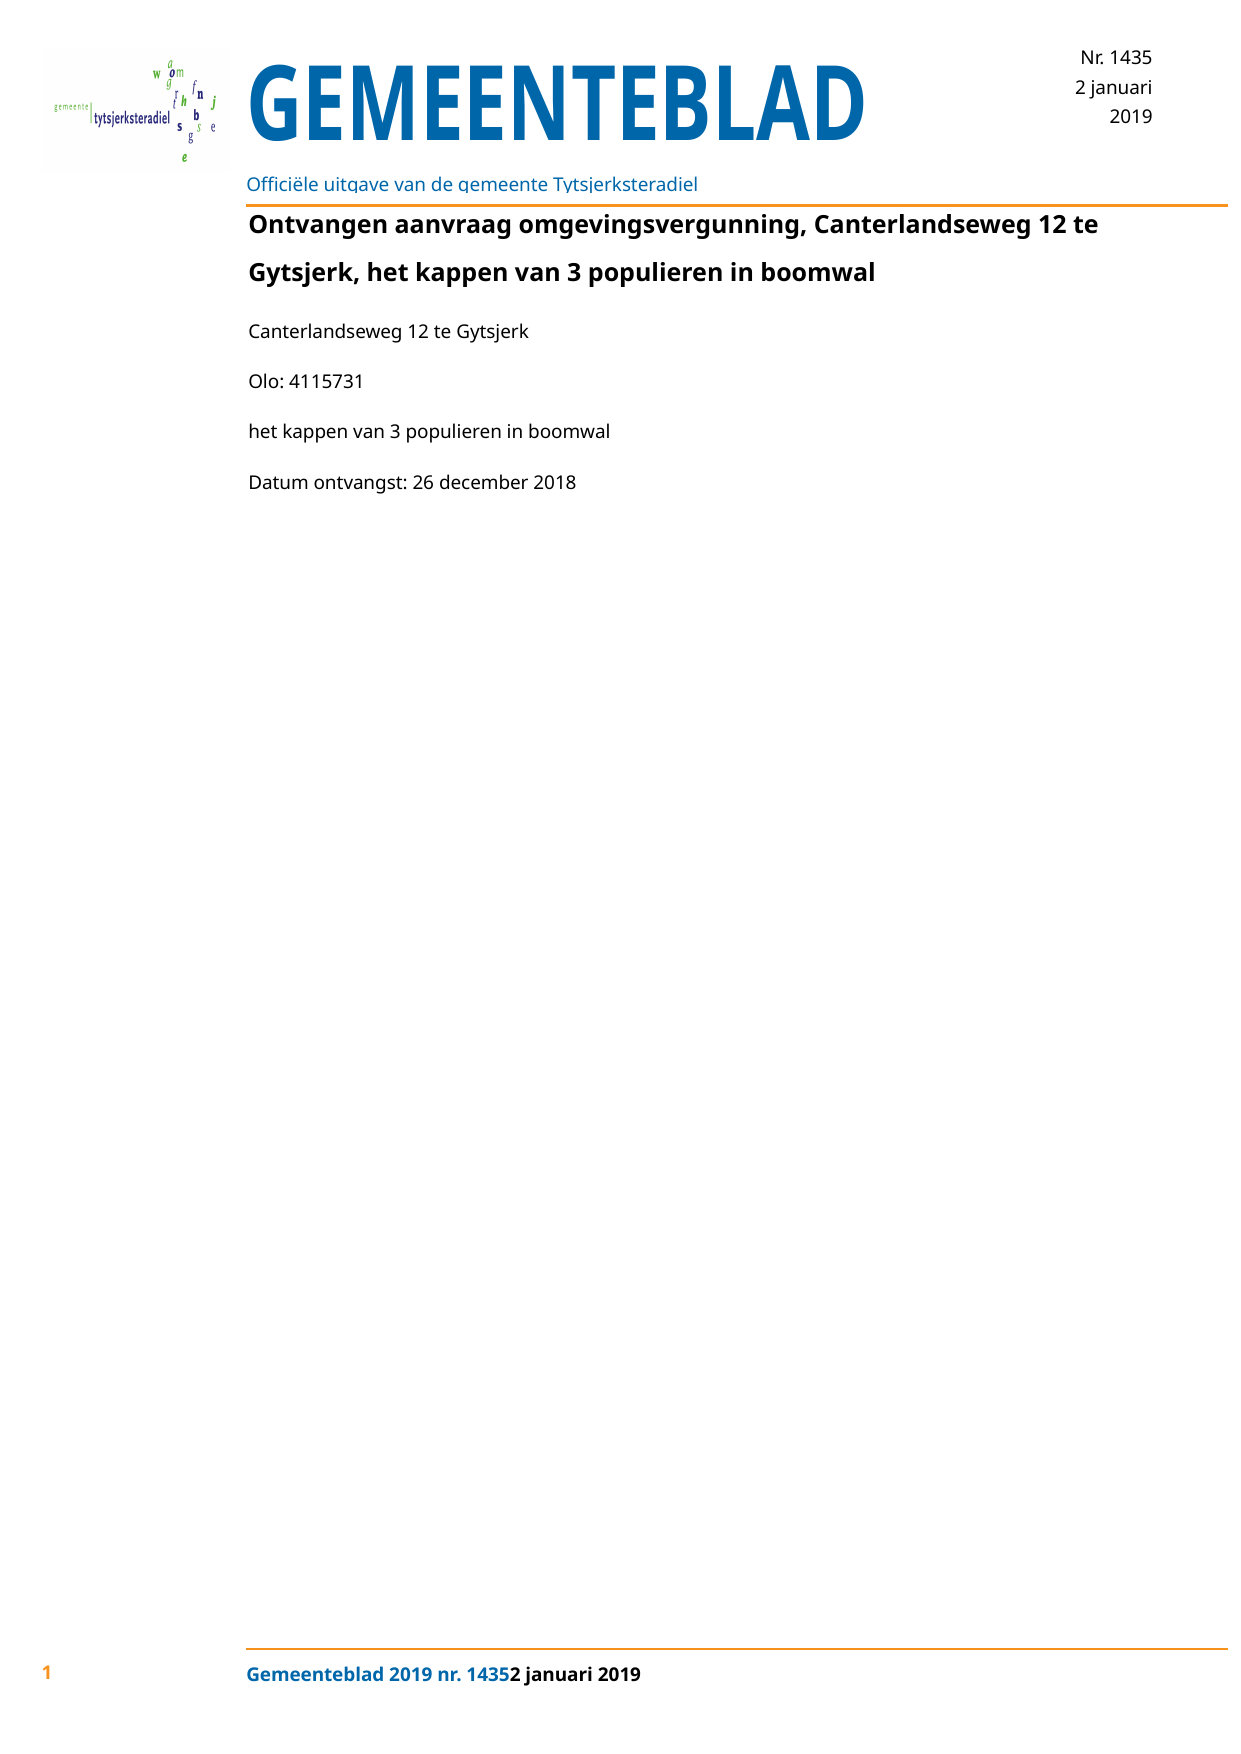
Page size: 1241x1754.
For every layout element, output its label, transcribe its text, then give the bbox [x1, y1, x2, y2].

text Canterlandseweg 12 te Gytsjerk [248, 318, 1152, 344]
text Datum ontvangst: 26 december 2018 [248, 469, 1152, 495]
text Olo: 4115731 [248, 368, 1152, 394]
picture [41, 47, 231, 172]
text het kappen van 3 populieren in boomwal [248, 419, 1152, 444]
text Ontvangen aanvraag omgevingsvergunning, Canterlandseweg 12 te Gytsjerk, het kappen van 3 populieren in boomwal [248, 207, 1152, 288]
